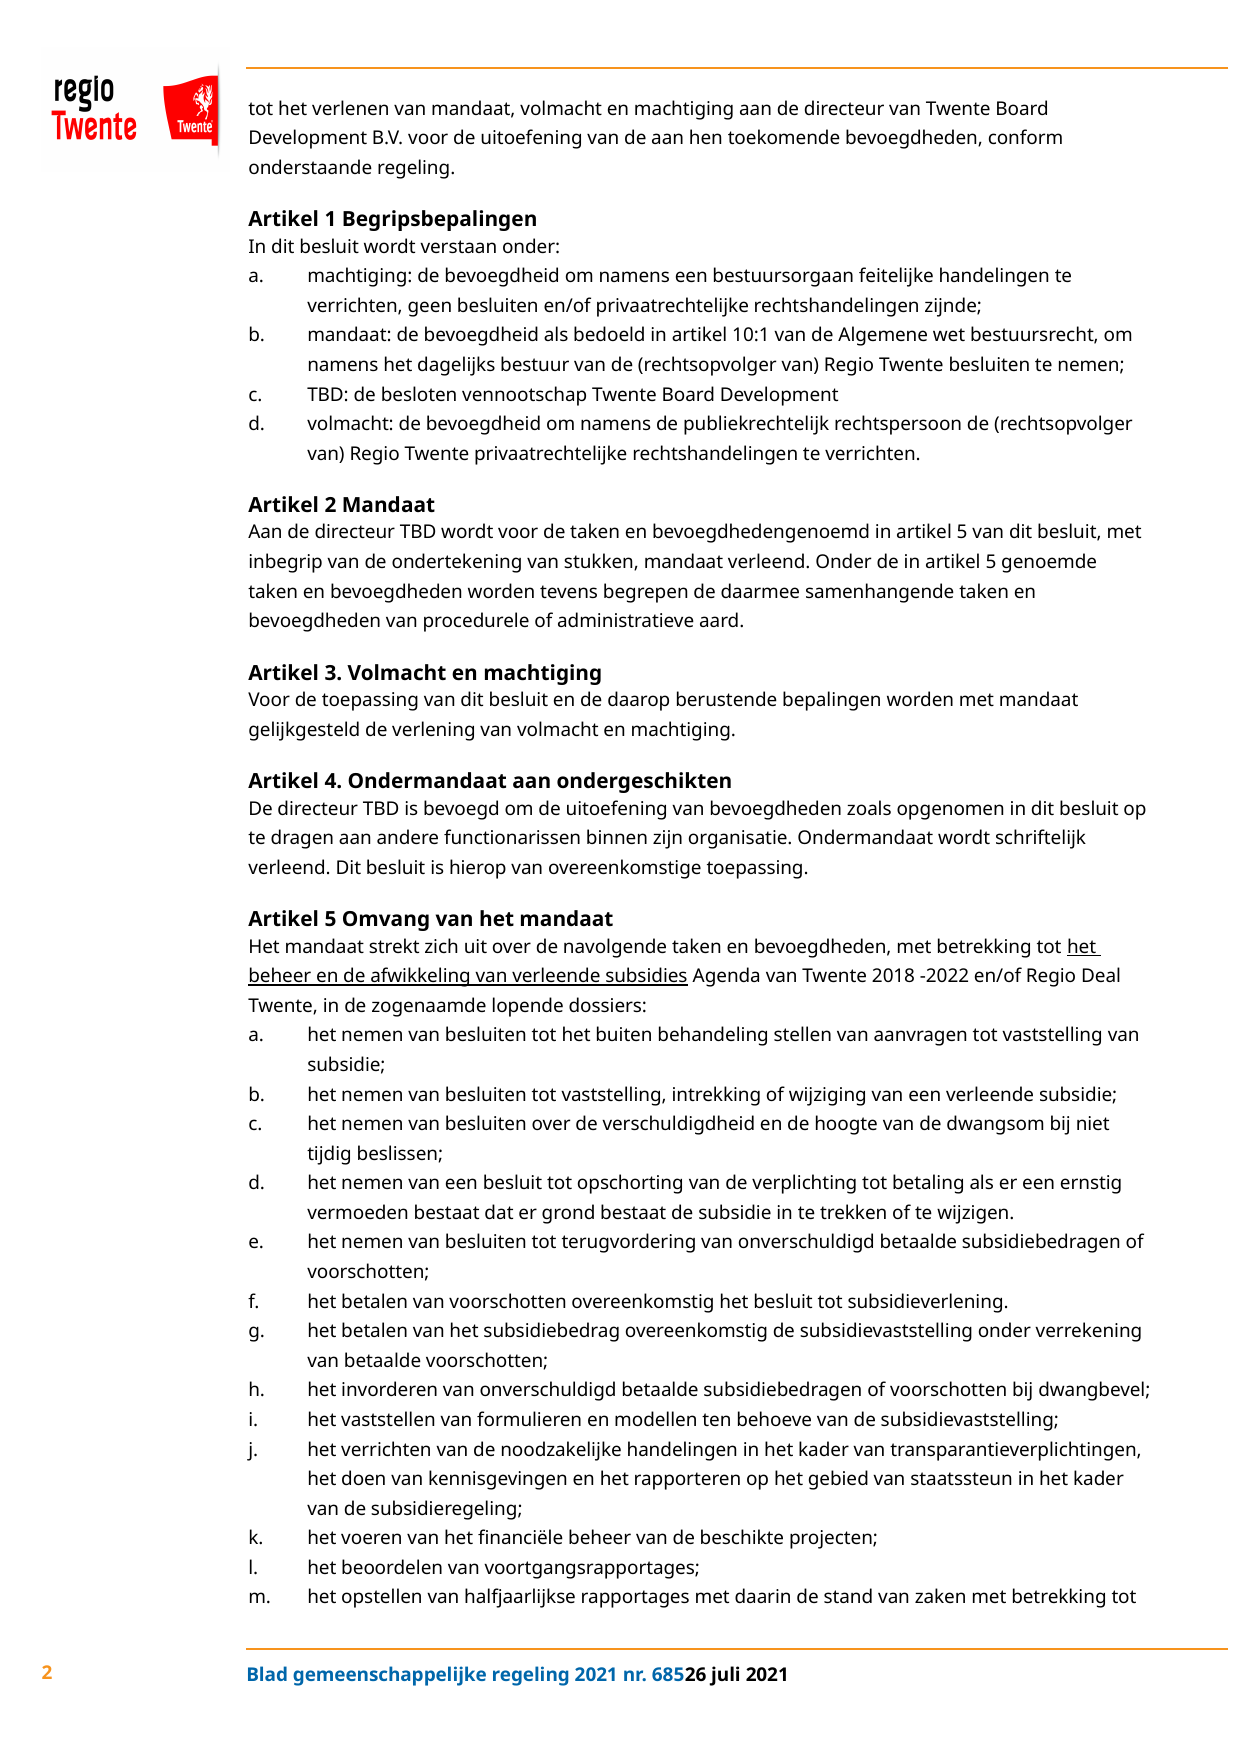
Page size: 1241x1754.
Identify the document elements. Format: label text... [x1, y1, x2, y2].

text Artikel 4. Ondermandaat aan ondergeschikten [248, 766, 1152, 795]
text Artikel 5 Omvang van het mandaat [248, 904, 1152, 933]
list het verrichten van de noodzakelijke handelingen in het kader van transparantieverplichtingen, het doen van kennisgevingen en het rapporteren op het gebied van staatssteun in het kader van de subsidieregeling; [248, 1436, 1152, 1521]
text In dit besluit wordt verstaan onder: [248, 233, 1152, 258]
list het nemen van besluiten tot het buiten behandeling stellen van aanvragen tot vaststelling van subsidie; [248, 1022, 1152, 1077]
list het voeren van het financiële beheer van de beschikte projecten; [248, 1524, 1152, 1550]
list het invorderen van onverschuldigd betaalde subsidiebedragen of voorschotten bij dwangbevel; [248, 1377, 1152, 1402]
list het nemen van een besluit tot opschorting van de verplichting tot betaling als er een ernstig vermoeden bestaat dat er grond bestaat de subsidie in te trekken of te wijzigen. [248, 1169, 1152, 1225]
list het betalen van het subsidiebedrag overeenkomstig de subsidievaststelling onder verrekening van betaalde voorschotten; [248, 1317, 1152, 1373]
list volmacht: de bevoegdheid om namens de publiekrechtelijk rechtspersoon de (rechtsopvolger van) Regio Twente privaatrechtelijke rechtshandelingen te verrichten. [248, 410, 1152, 466]
text Aan de directeur TBD wordt voor de taken en bevoegdhedengenoemd in artikel 5 van dit besluit, met inbegrip van de ondertekening van stukken, mandaat verleend. Onder de in artikel 5 genoemde taken en bevoegdheden worden tevens begrepen de daarmee samenhangende taken en bevoegdheden van procedurele of administratieve aard. [248, 519, 1152, 633]
text De directeur TBD is bevoegd om de uitoefening van bevoegdheden zoals opgenomen in dit besluit op te dragen aan andere functionarissen binnen zijn organisatie. Ondermandaat wordt schriftelijk verleend. Dit besluit is hierop van overeenkomstige toepassing. [248, 795, 1152, 880]
list het vaststellen van formulieren en modellen ten behoeve van de subsidievaststelling; [248, 1406, 1152, 1432]
list machtiging: de bevoegdheid om namens een bestuursorgaan feitelijke handelingen te verrichten, geen besluiten en/of privaatrechtelijke rechtshandelingen zijnde; [248, 262, 1152, 318]
text Het mandaat strekt zich uit over de navolgende taken en bevoegdheden, met betrekking tot het beheer en de afwikkeling van verleende subsidies Agenda van Twente 2018 -2022 en/of Regio Deal Twente, in de zogenaamde lopende dossiers: [248, 933, 1152, 1018]
list TBD: de besloten vennootschap Twente Board Development [248, 381, 1152, 406]
list het betalen van voorschotten overeenkomstig het besluit tot subsidieverlening. [248, 1288, 1152, 1313]
text Artikel 2 Mandaat [248, 490, 1152, 519]
text Voor de toepassing van dit besluit en de daarop berustende bepalingen worden met mandaat gelijkgesteld de verlening van volmacht en machtiging. [248, 686, 1152, 742]
text Artikel 1 Begripsbepalingen [248, 204, 1152, 233]
list het nemen van besluiten tot terugvordering van onverschuldigd betaalde subsidiebedragen of voorschotten; [248, 1229, 1152, 1284]
picture [41, 47, 231, 172]
list het opstellen van halfjaarlijkse rapportages met daarin de stand van zaken met betrekking tot [248, 1584, 1152, 1609]
text Artikel 3. Volmacht en machtiging [248, 658, 1152, 686]
list het beoordelen van voortgangsrapportages; [248, 1554, 1152, 1580]
list mandaat: de bevoegdheid als bedoeld in artikel 10:1 van de Algemene wet bestuursrecht, om namens het dagelijks bestuur van de (rechtsopvolger van) Regio Twente besluiten te nemen; [248, 322, 1152, 377]
text tot het verlenen van mandaat, volmacht en machtiging aan de directeur van Twente Board Development B.V. voor de uitoefening van de aan hen toekomende bevoegdheden, conform onderstaande regeling. [248, 95, 1152, 180]
list het nemen van besluiten tot vaststelling, intrekking of wijziging van een verleende subsidie; [248, 1081, 1152, 1106]
list het nemen van besluiten over de verschuldigdheid en de hoogte van de dwangsom bij niet tijdig beslissen; [248, 1110, 1152, 1166]
